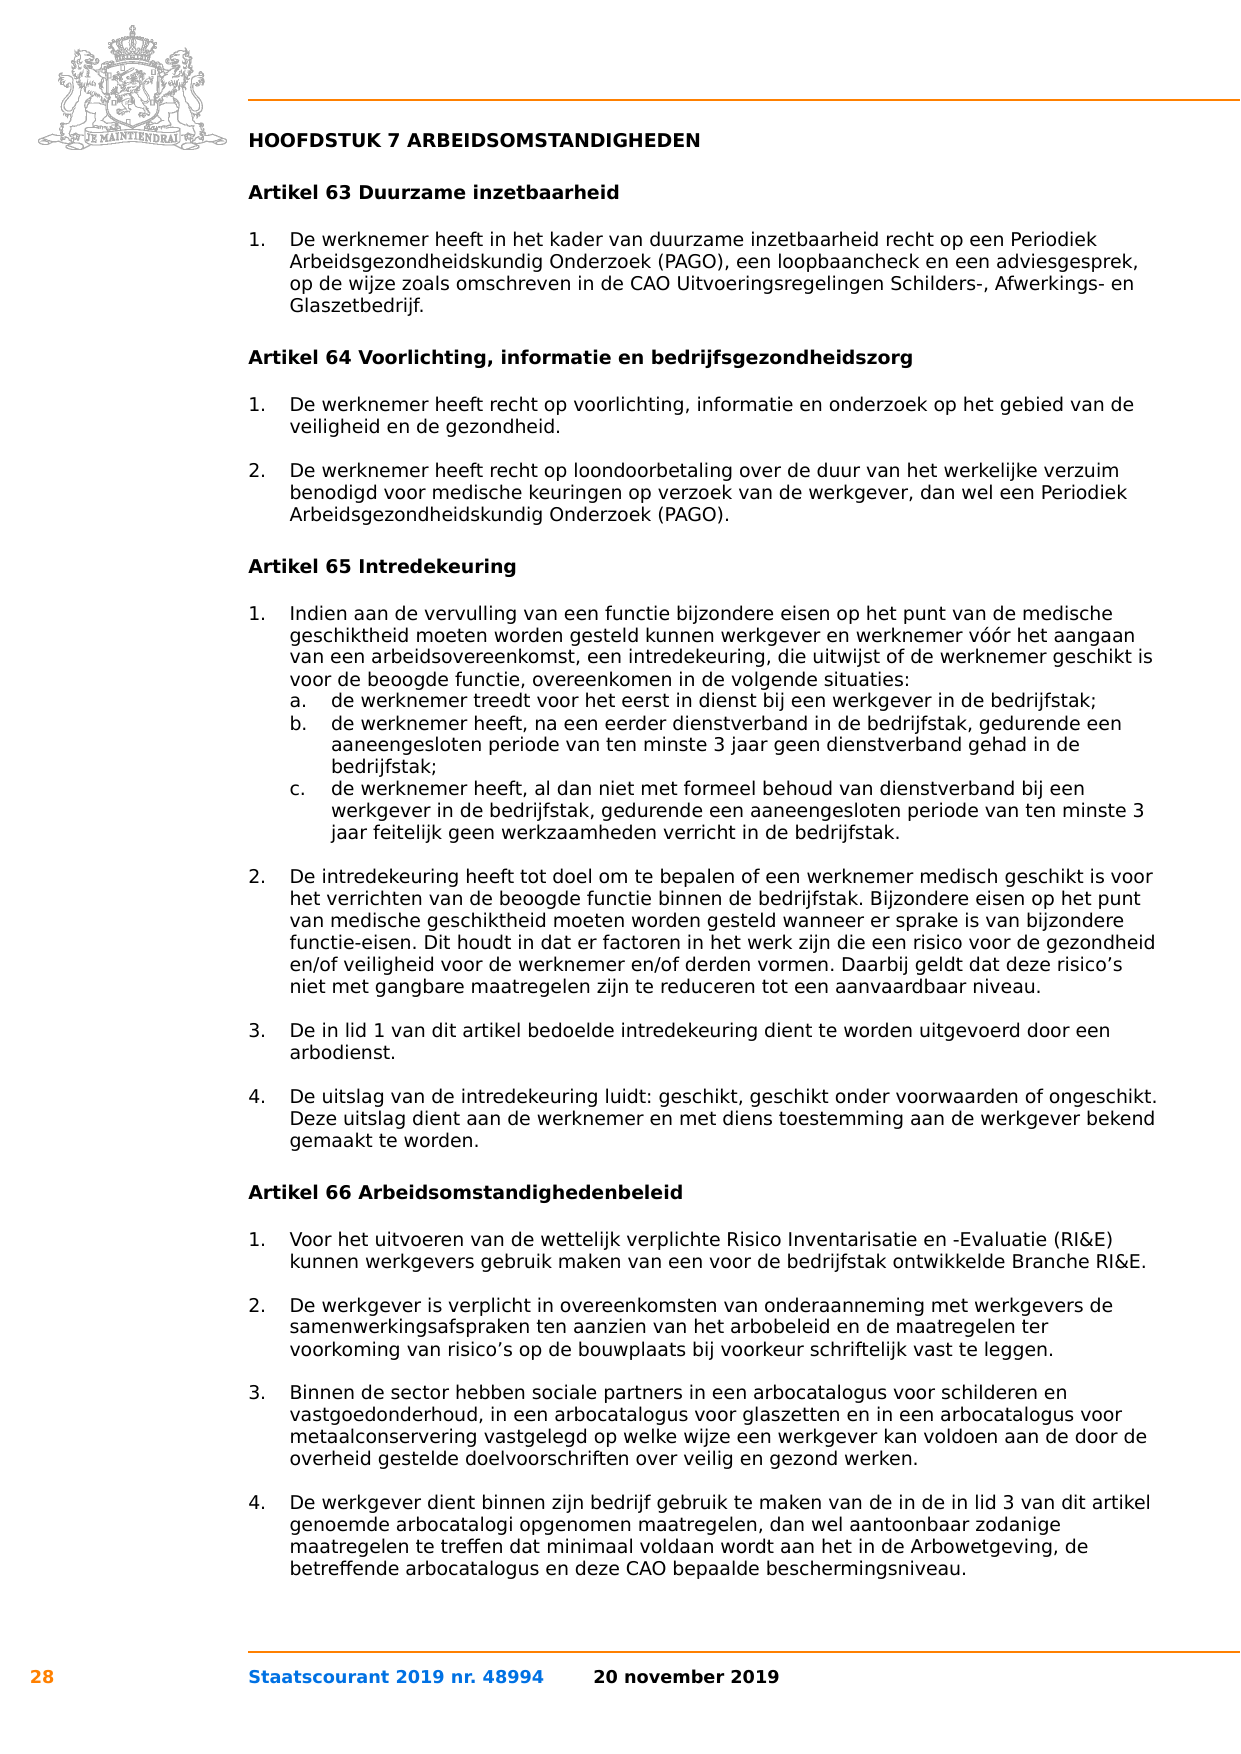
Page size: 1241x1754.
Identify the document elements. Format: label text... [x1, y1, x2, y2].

text 4. De werkgever dient binnen zijn bedrijf gebruik te maken van de in de in lid 3 van dit artikel genoemde arbocatalogi opgenomen maatregelen, dan wel aantoonbaar zodanige maatregelen te treffen dat minimaal voldaan wordt aan het in de Arbowetgeving, de betreffende arbocatalogus en deze CAO bepaalde beschermingsniveau. [248, 1492, 1163, 1580]
text 4. De uitslag van de intredekeuring luidt: geschikt, geschikt onder voorwaarden of ongeschikt. Deze uitslag dient aan de werknemer en met diens toestemming aan de werkgever bekend gemaakt te worden. [248, 1086, 1163, 1152]
text 1. Voor het uitvoeren van de wettelijk verplichte Risico Inventarisatie en -Evaluatie (RI&E) kunnen werkgevers gebruik maken van een voor de bedrijfstak ontwikkelde Branche RI&E. [248, 1229, 1163, 1273]
text 2. De werkgever is verplicht in overeenkomsten van onderaanneming met werkgevers de samenwerkingsafspraken ten aanzien van het arbobeleid en de maatregelen ter voorkoming van risico’s op de bouwplaats bij voorkeur schriftelijk vast te leggen. [248, 1294, 1163, 1360]
text 2. De intredekeuring heeft tot doel om te bepalen of een werknemer medisch geschikt is voor het verrichten van de beoogde functie binnen de bedrijfstak. Bijzondere eisen op het punt van medische geschiktheid moeten worden gesteld wanneer er sprake is van bijzondere functie-eisen. Dit houdt in dat er factoren in het werk zijn die een risico voor de gezondheid en/of veiligheid voor de werknemer en/of derden vormen. Daarbij geldt dat deze risico’s niet met gangbare maatregelen zijn te reduceren tot een aanvaardbaar niveau. [248, 866, 1163, 998]
text a. de werknemer treedt voor het eerst in dienst bij een werkgever in de bedrijfstak; [289, 690, 1163, 712]
subtitle HOOFDSTUK 7 ARBEIDSOMSTANDIGHEDEN [248, 130, 1163, 152]
subtitle Artikel 63 Duurzame inzetbaarheid [248, 182, 1163, 204]
text c. de werknemer heeft, al dan niet met formeel behoud van dienstverband bij een werkgever in de bedrijfstak, gedurende een aaneengesloten periode van ten minste 3 jaar feitelijk geen werkzaamheden verricht in de bedrijfstak. [289, 778, 1163, 844]
text 2. De werknemer heeft recht op loondoorbetaling over de duur van het werkelijke verzuim benodigd voor medische keuringen op verzoek van de werkgever, dan wel een Periodiek Arbeidsgezondheidskundig Onderzoek (PAGO). [248, 459, 1163, 526]
subtitle Artikel 65 Intredekeuring [248, 556, 1163, 577]
text b. de werknemer heeft, na een eerder dienstverband in de bedrijfstak, gedurende een aaneengesloten periode van ten minste 3 jaar geen dienstverband gehad in de bedrijfstak; [289, 712, 1163, 778]
text 3. De in lid 1 van dit artikel bedoelde intredekeuring dient te worden uitgevoerd door een arbodienst. [248, 1020, 1163, 1064]
text 3. Binnen de sector hebben sociale partners in een arbocatalogus voor schilderen en vastgoedonderhoud, in een arbocatalogus voor glaszetten en in een arbocatalogus voor metaalconservering vastgelegd op welke wijze een werkgever kan voldoen aan de door de overheid gestelde doelvoorschriften over veilig en gezond werken. [248, 1382, 1163, 1470]
subtitle Artikel 64 Voorlichting, informatie en bedrijfsgezondheidszorg [248, 347, 1163, 369]
picture [38, 25, 227, 150]
text 1. De werknemer heeft recht op voorlichting, informatie en onderzoek op het gebied van de veiligheid en de gezondheid. [248, 394, 1163, 438]
text 1. De werknemer heeft in het kader van duurzame inzetbaarheid recht op een Periodiek Arbeidsgezondheidskundig Onderzoek (PAGO), een loopbaancheck en een adviesgesprek, op de wijze zoals omschreven in de CAO Uitvoeringsregelingen Schilders-, Afwerkings- en Glaszetbedrijf. [248, 229, 1163, 317]
subtitle Artikel 66 Arbeidsomstandighedenbeleid [248, 1182, 1163, 1204]
text 1. Indien aan de vervulling van een functie bijzondere eisen op het punt van de medische geschiktheid moeten worden gesteld kunnen werkgever en werknemer vóór het aangaan van een arbeidsovereenkomst, een intredekeuring, die uitwijst of de werknemer geschikt is voor de beoogde functie, overeenkomen in de volgende situaties: [248, 602, 1163, 690]
